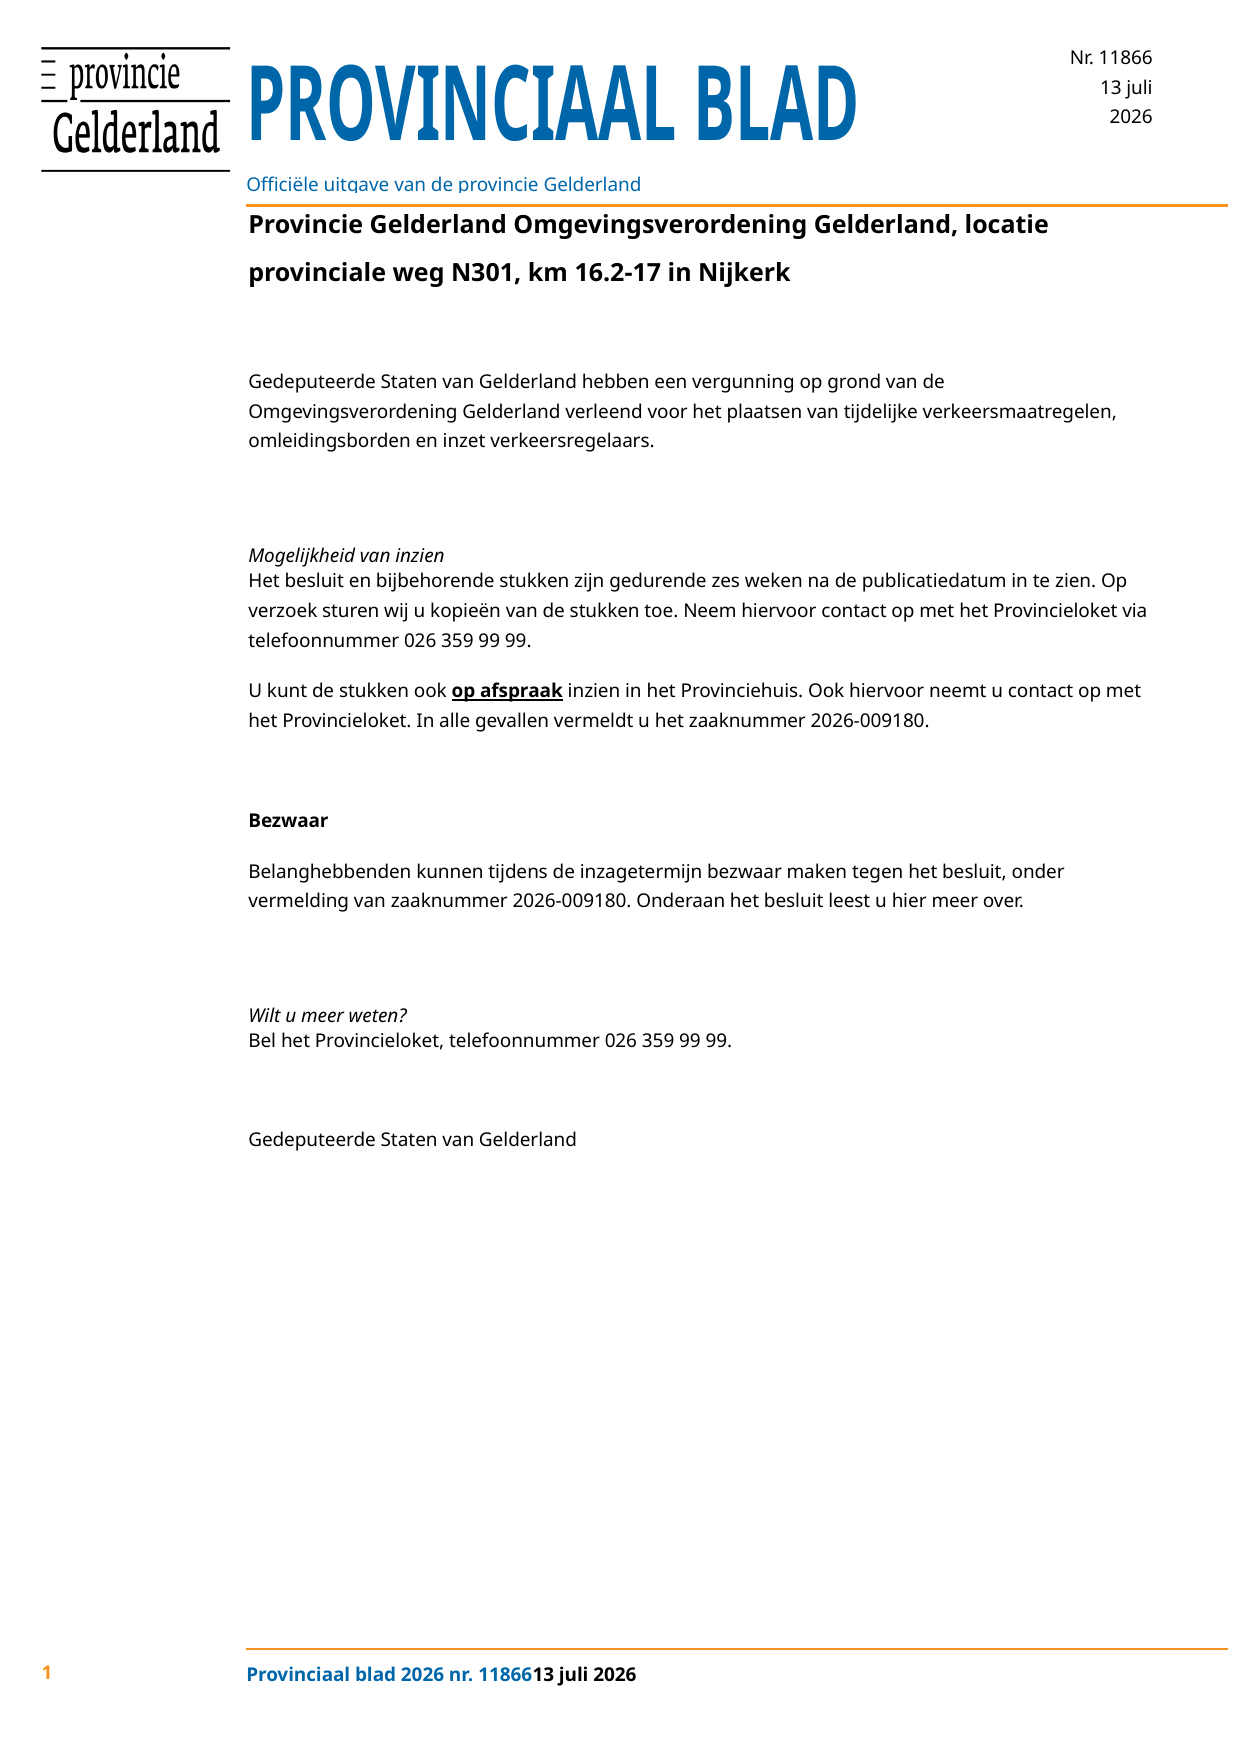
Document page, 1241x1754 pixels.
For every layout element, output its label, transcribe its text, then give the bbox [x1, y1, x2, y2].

text Gedeputeerde Staten van Gelderland [248, 1126, 1152, 1152]
text Bel het Provincieloket, telefoonnummer 026 359 99 99. [248, 1028, 1152, 1053]
text Gedeputeerde Staten van Gelderland hebben een vergunning op grond van de Omgevingsverordening Gelderland verleend voor het plaatsen van tijdelijke verkeersmaatregelen, omleidingsborden en inzet verkeersregelaars. [248, 368, 1152, 453]
text Belanghebbenden kunnen tijdens de inzagetermijn bezwaar maken tegen het besluit, onder vermelding van zaaknummer 2026-009180. Onderaan het besluit leest u hier meer over. [248, 858, 1152, 913]
text Wilt u meer weten? [248, 1002, 1152, 1028]
text U kunt de stukken ook op afspraak inzien in het Provinciehuis. Ook hiervoor neemt u contact op met het Provincieloket. In alle gevallen vermeldt u het zaaknummer 2026-009180. [248, 677, 1152, 732]
text Mogelijkheid van inzien [248, 542, 1152, 568]
text Provincie Gelderland Omgevingsverordening Gelderland, locatie provinciale weg N301, km 16.2-17 in Nijkerk [248, 207, 1152, 288]
picture [41, 47, 231, 172]
text Bezwaar [248, 808, 1152, 833]
text Het besluit en bijbehorende stukken zijn gedurende zes weken na de publicatiedatum in te zien. Op verzoek sturen wij u kopieën van de stukken toe. Neem hiervoor contact op met het Provincieloket via telefoonnummer 026 359 99 99. [248, 568, 1152, 652]
